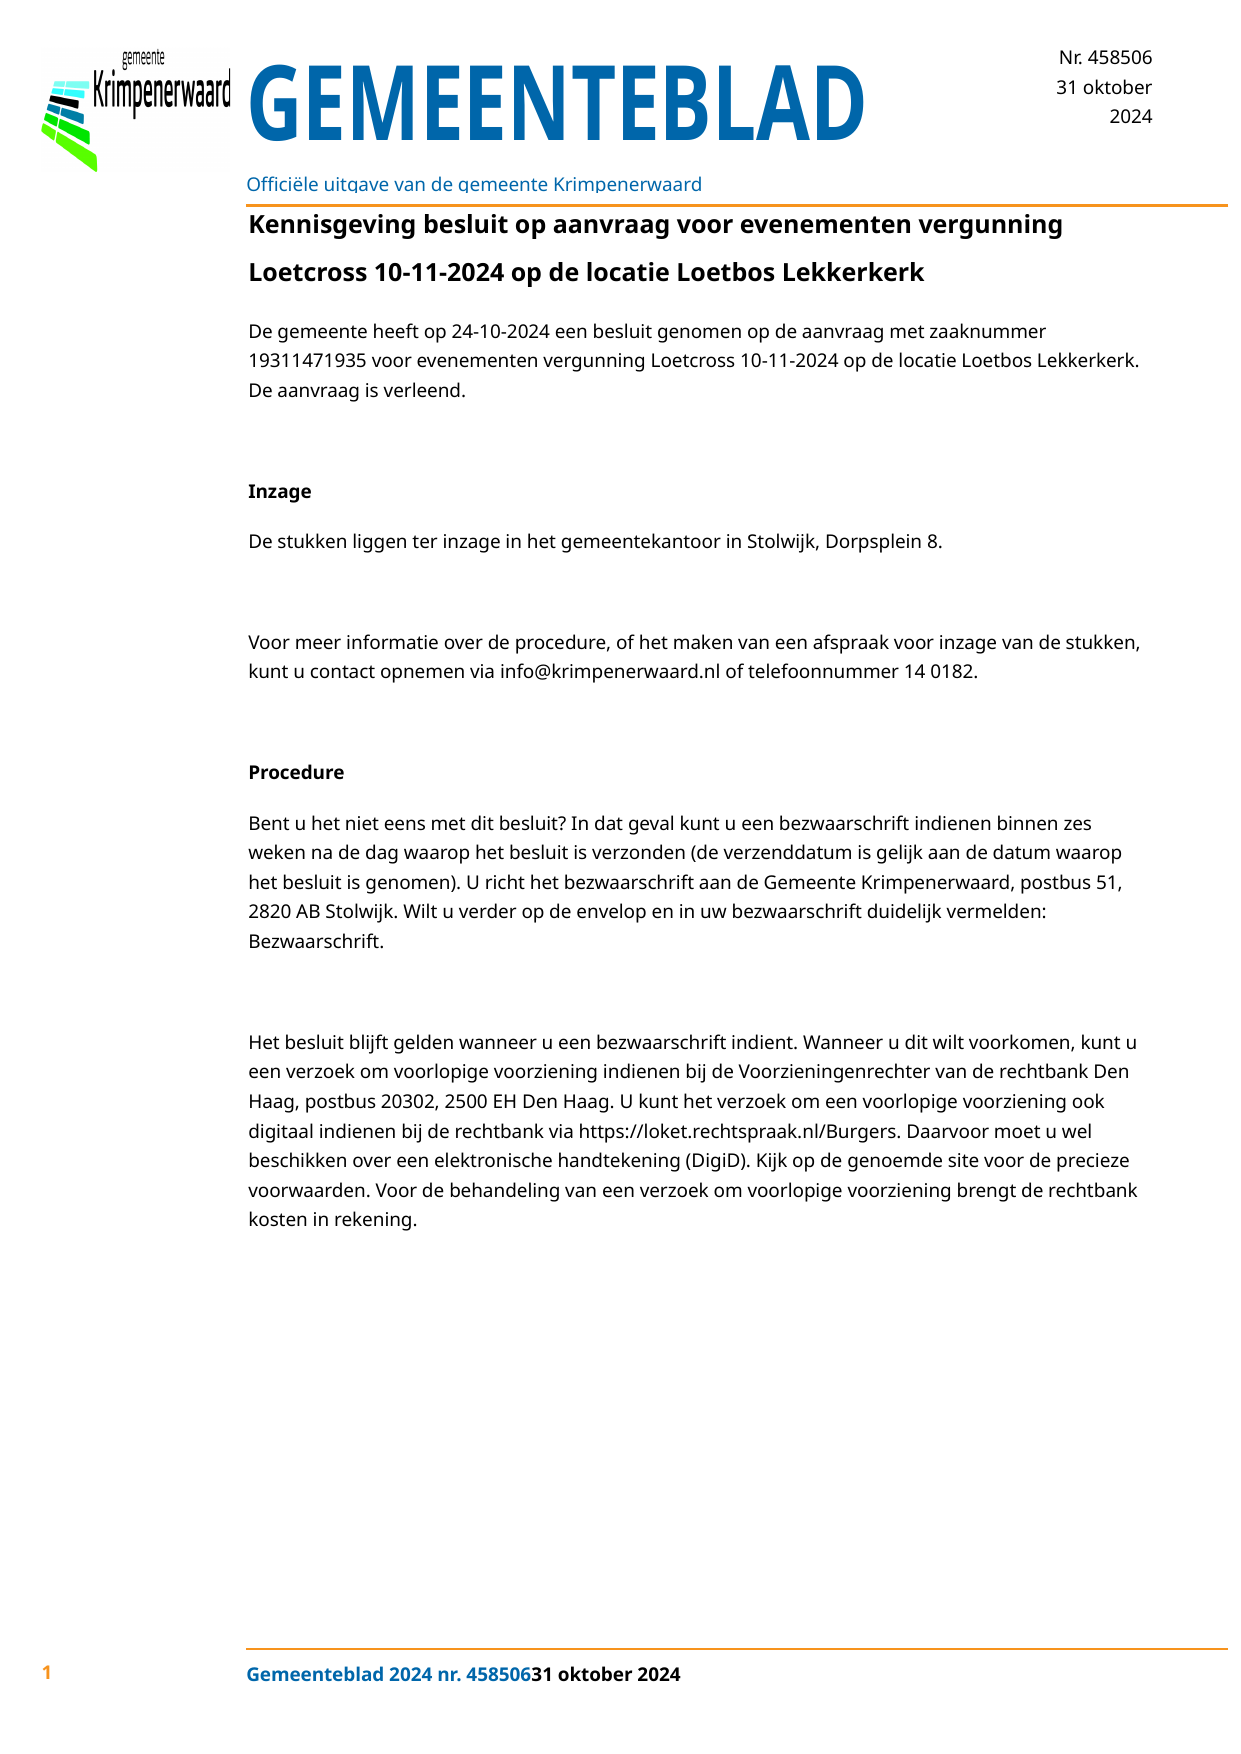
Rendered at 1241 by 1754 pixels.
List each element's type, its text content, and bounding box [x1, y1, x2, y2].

text Kennisgeving besluit op aanvraag voor evenementen vergunning Loetcross 10-11-2024 op de locatie Loetbos Lekkerkerk [248, 207, 1152, 288]
text De stukken liggen ter inzage in het gemeentekantoor in Stolwijk, Dorpsplein 8. [248, 528, 1152, 554]
text Voor meer informatie over de procedure, of het maken van een afspraak voor inzage van de stukken, kunt u contact opnemen via info@krimpenerwaard.nl of telefoonnummer 14 0182. [248, 629, 1152, 684]
text Procedure [248, 759, 1152, 785]
text Inzage [248, 478, 1152, 504]
text De gemeente heeft op 24-10-2024 een besluit genomen op de aanvraag met zaaknummer 19311471935 voor evenementen vergunning Loetcross 10-11-2024 op de locatie Loetbos Lekkerkerk. De aanvraag is verleend. [248, 318, 1152, 403]
text Bent u het niet eens met dit besluit? In dat geval kunt u een bezwaarschrift indienen binnen zes weken na de dag waarop het besluit is verzonden (de verzenddatum is gelijk aan de datum waarop het besluit is genomen). U richt het bezwaarschrift aan de Gemeente Krimpenerwaard, postbus 51, 2820 AB Stolwijk. Wilt u verder op de envelop en in uw bezwaarschrift duidelijk vermelden: Bezwaarschrift. [248, 810, 1152, 954]
picture [41, 47, 231, 172]
text Het besluit blijft gelden wanneer u een bezwaarschrift indient. Wanneer u dit wilt voorkomen, kunt u een verzoek om voorlopige voorziening indienen bij de Voorzieningenrechter van de rechtbank Den Haag, postbus 20302, 2500 EH Den Haag. U kunt het verzoek om een voorlopige voorziening ook digitaal indienen bij de rechtbank via https://loket.rechtspraak.nl/Burgers. Daarvoor moet u wel beschikken over een elektronische handtekening (DigiD). Kijk op de genoemde site voor de precieze voorwaarden. Voor de behandeling van een verzoek om voorlopige voorziening brengt de rechtbank kosten in rekening. [248, 1029, 1152, 1232]
